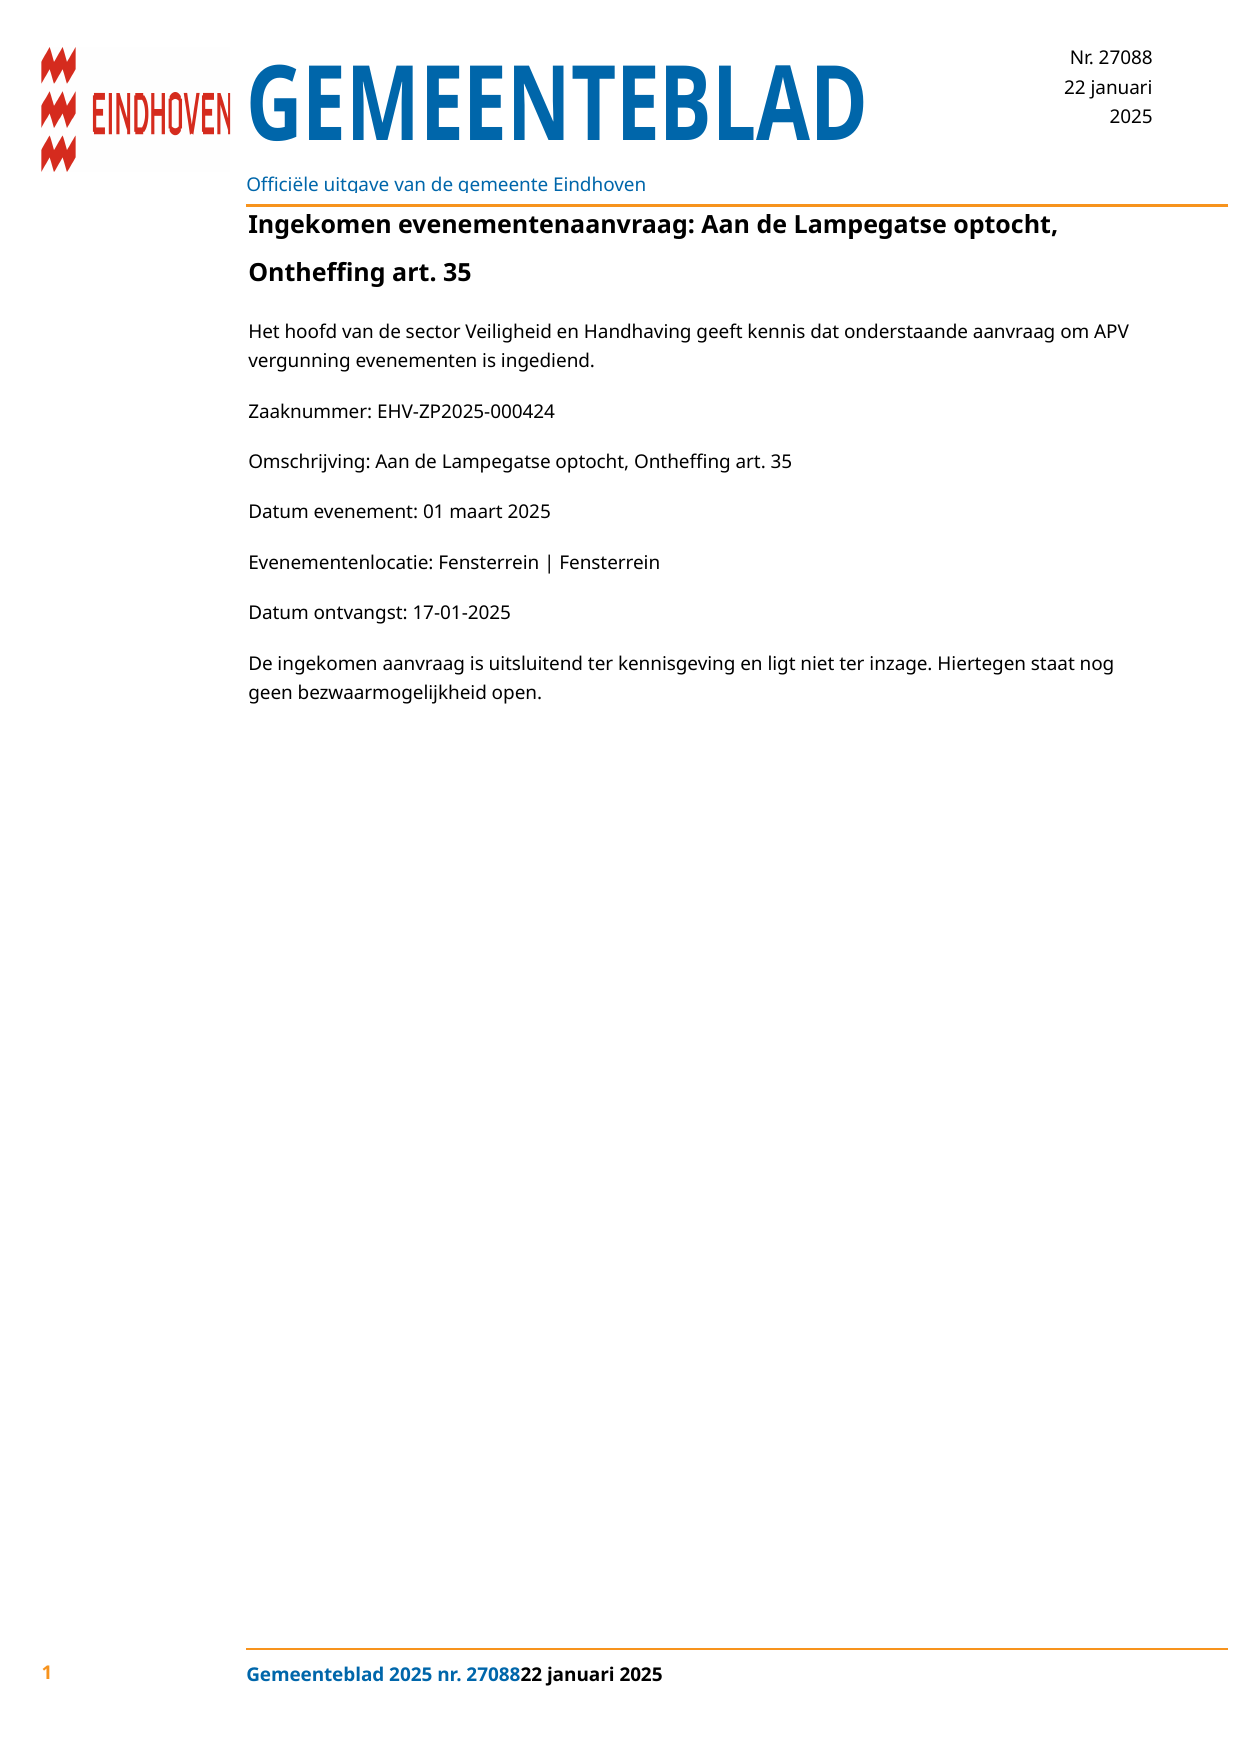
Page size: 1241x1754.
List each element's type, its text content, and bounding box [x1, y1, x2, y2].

text Zaaknummer: EHV-ZP2025-000424 [248, 398, 1152, 424]
text De ingekomen aanvraag is uitsluitend ter kennisgeving en ligt niet ter inzage. Hiertegen staat nog geen bezwaarmogelijkheid open. [248, 650, 1152, 705]
text Datum ontvangst: 17-01-2025 [248, 599, 1152, 625]
text Ingekomen evenementenaanvraag: Aan de Lampegatse optocht, Ontheffing art. 35 [248, 207, 1152, 288]
text Datum evenement: 01 maart 2025 [248, 499, 1152, 524]
text Evenementenlocatie: Fensterrein | Fensterrein [248, 549, 1152, 575]
text Het hoofd van de sector Veiligheid en Handhaving geeft kennis dat onderstaande aanvraag om APV vergunning evenementen is ingediend. [248, 318, 1152, 373]
picture [41, 47, 231, 172]
text Omschrijving: Aan de Lampegatse optocht, Ontheffing art. 35 [248, 448, 1152, 474]
